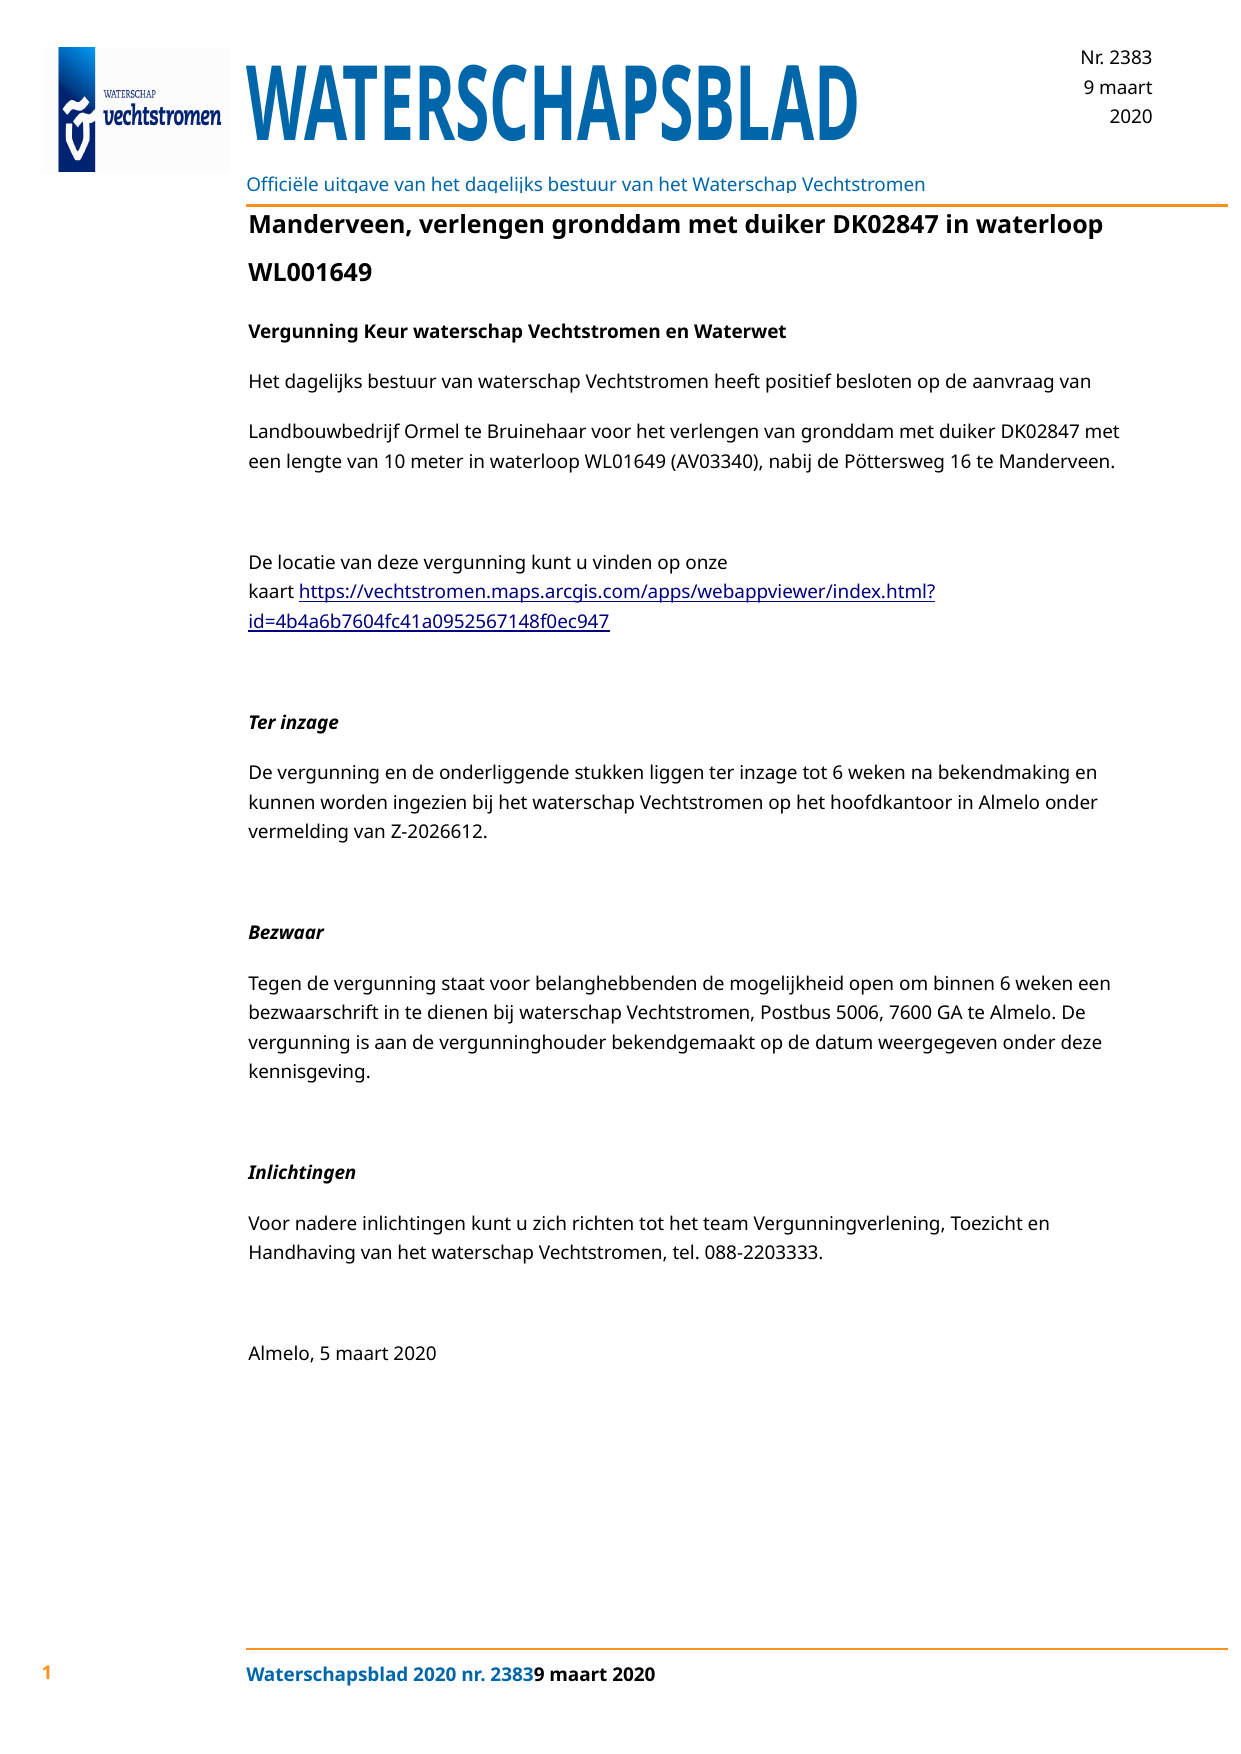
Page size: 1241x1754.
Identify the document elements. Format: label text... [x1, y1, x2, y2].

text Het dagelijks bestuur van waterschap Vechtstromen heeft positief besloten op de aanvraag van [248, 368, 1152, 394]
text Inlichtingen [248, 1159, 1152, 1185]
text Almelo, 5 maart 2020 [248, 1340, 1152, 1366]
text Manderveen, verlengen gronddam met duiker DK02847 in waterloop WL001649 [248, 207, 1152, 288]
text Ter inzage [248, 709, 1152, 735]
text Landbouwbedrijf Ormel te Bruinehaar voor het verlengen van gronddam met duiker DK02847 met een lengte van 10 meter in waterloop WL01649 (AV03340), nabij de Pöttersweg 16 te Manderveen. [248, 419, 1152, 474]
text Tegen de vergunning staat voor belanghebbenden de mogelijkheid open om binnen 6 weken een bezwaarschrift in te dienen bij waterschap Vechtstromen, Postbus 5006, 7600 GA te Almelo. De vergunning is aan de vergunninghouder bekendgemaakt op de datum weergegeven onder deze kennisgeving. [248, 970, 1152, 1084]
text De locatie van deze vergunning kunt u vinden op onze kaart https://vechtstromen.maps.arcgis.com/apps/webappviewer/index.html?id=4b4a6b7604fc41a0952567148f0ec947 [248, 549, 1152, 634]
text De vergunning en de onderliggende stukken liggen ter inzage tot 6 weken na bekendmaking en kunnen worden ingezien bij het waterschap Vechtstromen op het hoofdkantoor in Almelo onder vermelding van Z-2026612. [248, 759, 1152, 844]
text Vergunning Keur waterschap Vechtstromen en Waterwet [248, 318, 1152, 344]
picture [41, 47, 231, 172]
text Bezwaar [248, 919, 1152, 945]
text Voor nadere inlichtingen kunt u zich richten tot het team Vergunningverlening, Toezicht en Handhaving van het waterschap Vechtstromen, tel. 088-2203333. [248, 1210, 1152, 1265]
